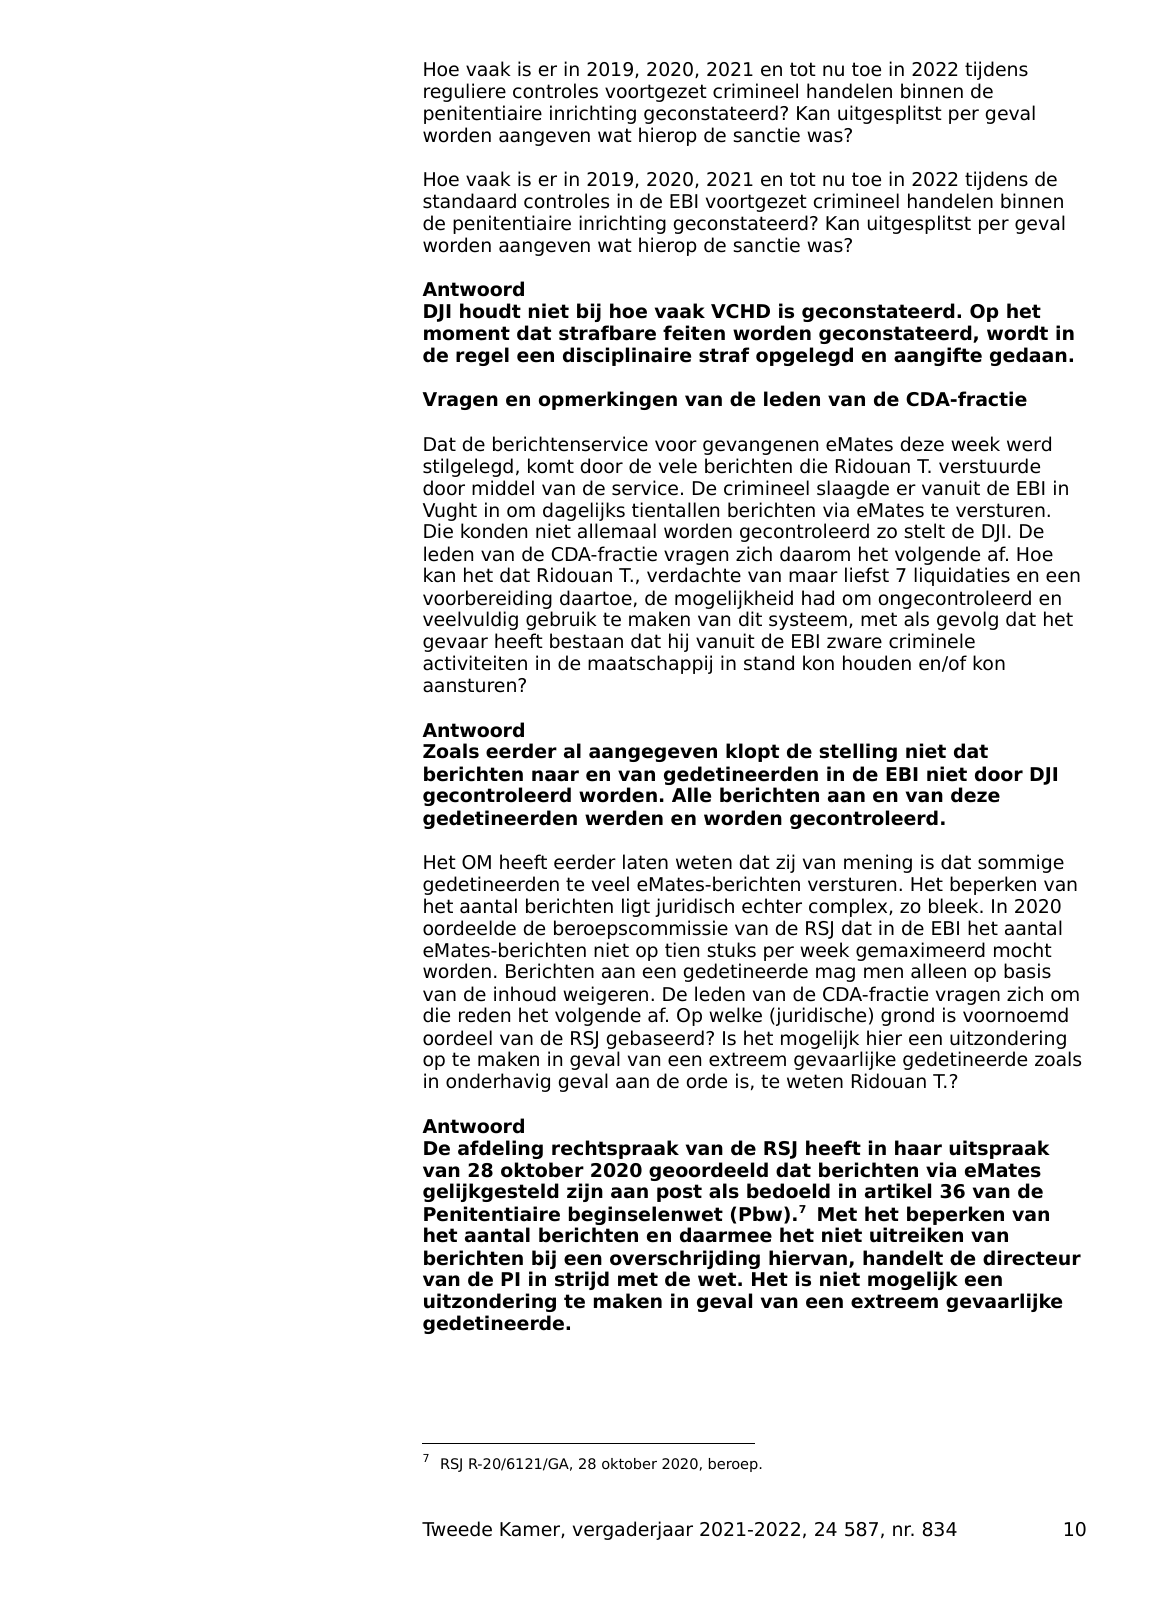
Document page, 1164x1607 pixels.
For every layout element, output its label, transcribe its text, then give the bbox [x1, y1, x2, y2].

text Hoe vaak is er in 2019, 2020, 2021 en tot nu toe in 2022 tijdens reguliere controles voortgezet crimineel handelen binnen de penitentiaire inrichting geconstateerd? Kan uitgesplitst per geval worden aangeven wat hierop de sanctie was? [422, 59, 1087, 147]
text Antwoord [422, 279, 1087, 301]
text DJI houdt niet bij hoe vaak VCHD is geconstateerd. Op het moment dat strafbare feiten worden geconstateerd, wordt in de regel een disciplinaire straf opgelegd en aangifte gedaan. [422, 301, 1087, 367]
text Dat de berichtenservice voor gevangenen eMates deze week werd stilgelegd, komt door de vele berichten die Ridouan T. verstuurde door middel van de service. De crimineel slaagde er vanuit de EBI in Vught in om dagelijks tientallen berichten via eMates te versturen. Die konden niet allemaal worden gecontroleerd zo stelt de DJI. De leden van de CDA-fractie vragen zich daarom het volgende af. Hoe kan het dat Ridouan T., verdachte van maar liefst 7 liquidaties en een voorbereiding daartoe, de mogelijkheid had om ongecontroleerd en veelvuldig gebruik te maken van dit systeem, met als gevolg dat het gevaar heeft bestaan dat hij vanuit de EBI zware criminele activiteiten in de maatschappij in stand kon houden en/of kon aansturen? [422, 433, 1087, 697]
text RSJ R-20/6121/GA, 28 oktober 2020, beroep. [422, 1452, 1087, 1474]
text Het OM heeft eerder laten weten dat zij van mening is dat sommige gedetineerden te veel eMates-berichten versturen. Het beperken van het aantal berichten ligt juridisch echter complex, zo bleek. In 2020 oordeelde de beroepscommissie van de RSJ dat in de EBI het aantal eMates-berichten niet op tien stuks per week gemaximeerd mocht worden. Berichten aan een gedetineerde mag men alleen op basis van de inhoud weigeren. De leden van de CDA-fractie vragen zich om die reden het volgende af. Op welke (juridische) grond is voornoemd oordeel van de RSJ gebaseerd? Is het mogelijk hier een uitzondering op te maken in geval van een extreem gevaarlijke gedetineerde zoals in onderhavig geval aan de orde is, te weten Ridouan T.? [422, 852, 1087, 1093]
subtitle Vragen en opmerkingen van de leden van de CDA-fractie [422, 389, 1087, 411]
text Hoe vaak is er in 2019, 2020, 2021 en tot nu toe in 2022 tijdens de standaard controles in de EBI voortgezet crimineel handelen binnen de penitentiaire inrichting geconstateerd? Kan uitgesplitst per geval worden aangeven wat hierop de sanctie was? [422, 169, 1087, 257]
text De afdeling rechtspraak van de RSJ heeft in haar uitspraak van 28 oktober 2020 geoordeeld dat berichten via eMates gelijkgesteld zijn aan post als bedoeld in artikel 36 van de Penitentiaire beginselenwet (Pbw). Met het beperken van het aantal berichten en daarmee het niet uitreiken van berichten bij een overschrijding hiervan, handelt de directeur van de PI in strijd met de wet. Het is niet mogelijk een uitzondering te maken in geval van een extreem gevaarlijke gedetineerde. [422, 1137, 1087, 1335]
text Antwoord [422, 719, 1087, 741]
text Zoals eerder al aangegeven klopt de stelling niet dat berichten naar en van gedetineerden in de EBI niet door DJI gecontroleerd worden. Alle berichten aan en van deze gedetineerden werden en worden gecontroleerd. [422, 741, 1087, 829]
text Antwoord [422, 1116, 1087, 1137]
